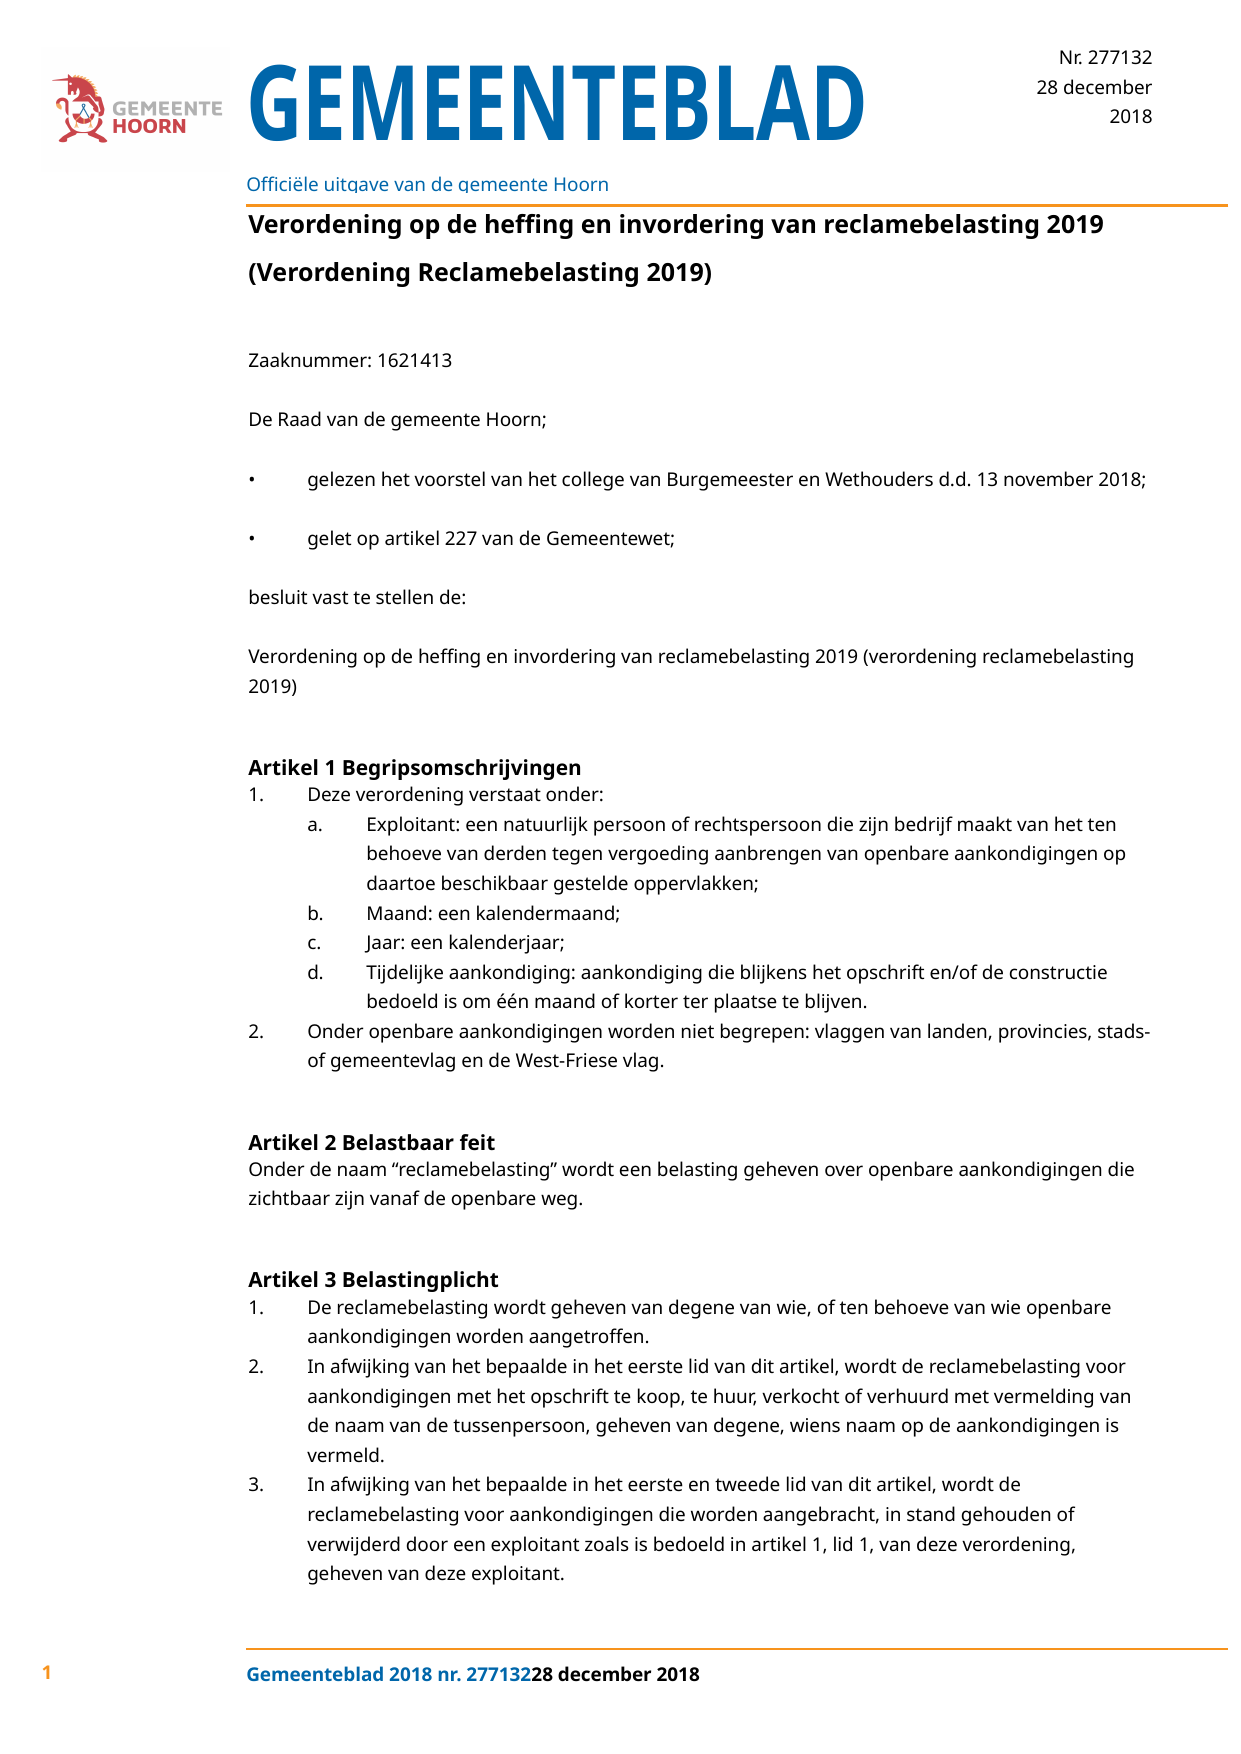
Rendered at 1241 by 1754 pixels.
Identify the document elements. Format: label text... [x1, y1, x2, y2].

text Verordening op de heffing en invordering van reclamebelasting 2019 (verordening reclamebelasting 2019) [248, 643, 1152, 699]
text Onder de naam “reclamebelasting” wordt een belasting geheven over openbare aankondigingen die zichtbaar zijn vanaf de openbare weg. [248, 1156, 1152, 1211]
list Deze verordening verstaat onder: [248, 781, 1152, 807]
list Tijdelijke aankondiging: aankondiging die blijkens het opschrift en/of de constructie bedoeld is om één maand of korter ter plaatse te blijven. [307, 959, 1152, 1014]
text Verordening op de heffing en invordering van reclamebelasting 2019 (Verordening Reclamebelasting 2019) [248, 207, 1152, 288]
list Exploitant: een natuurlijk persoon of rechtspersoon die zijn bedrijf maakt van het ten behoeve van derden tegen vergoeding aanbrengen van openbare aankondigingen op daartoe beschikbaar gestelde oppervlakken; [307, 811, 1152, 896]
list Onder openbare aankondigingen worden niet begrepen: vlaggen van landen, provincies, stads- of gemeentevlag en de West-Friese vlag. [248, 1018, 1152, 1073]
picture [41, 47, 231, 172]
text Artikel 3 Belastingplicht [248, 1266, 1152, 1294]
text Zaaknummer: 1621413 [248, 347, 1152, 373]
list In afwijking van het bepaalde in het eerste lid van dit artikel, wordt de reclamebelasting voor aankondigingen met het opschrift te koop, te huur, verkocht of verhuurd met vermelding van de naam van de tussenpersoon, geheven van degene, wiens naam op de aankondigingen is vermeld. [248, 1353, 1152, 1468]
list De reclamebelasting wordt geheven van degene van wie, of ten behoeve van wie openbare aankondigingen worden aangetroffen. [248, 1294, 1152, 1349]
text Artikel 1 Begripsomschrijvingen [248, 753, 1152, 781]
text besluit vast te stellen de: [248, 584, 1152, 610]
list Maand: een kalendermaand; [307, 900, 1152, 925]
list Jaar: een kalenderjaar; [307, 929, 1152, 955]
list gelezen het voorstel van het college van Burgemeester en Wethouders d.d. 13 november 2018; [248, 466, 1152, 492]
list In afwijking van het bepaalde in het eerste en tweede lid van dit artikel, wordt de reclamebelasting voor aankondigingen die worden aangebracht, in stand gehouden of verwijderd door een exploitant zoals is bedoeld in artikel 1, lid 1, van deze verordening, geheven van deze exploitant. [248, 1472, 1152, 1586]
text De Raad van de gemeente Hoorn; [248, 407, 1152, 432]
list gelet op artikel 227 van de Gemeentewet; [248, 525, 1152, 551]
text Artikel 2 Belastbaar feit [248, 1128, 1152, 1156]
